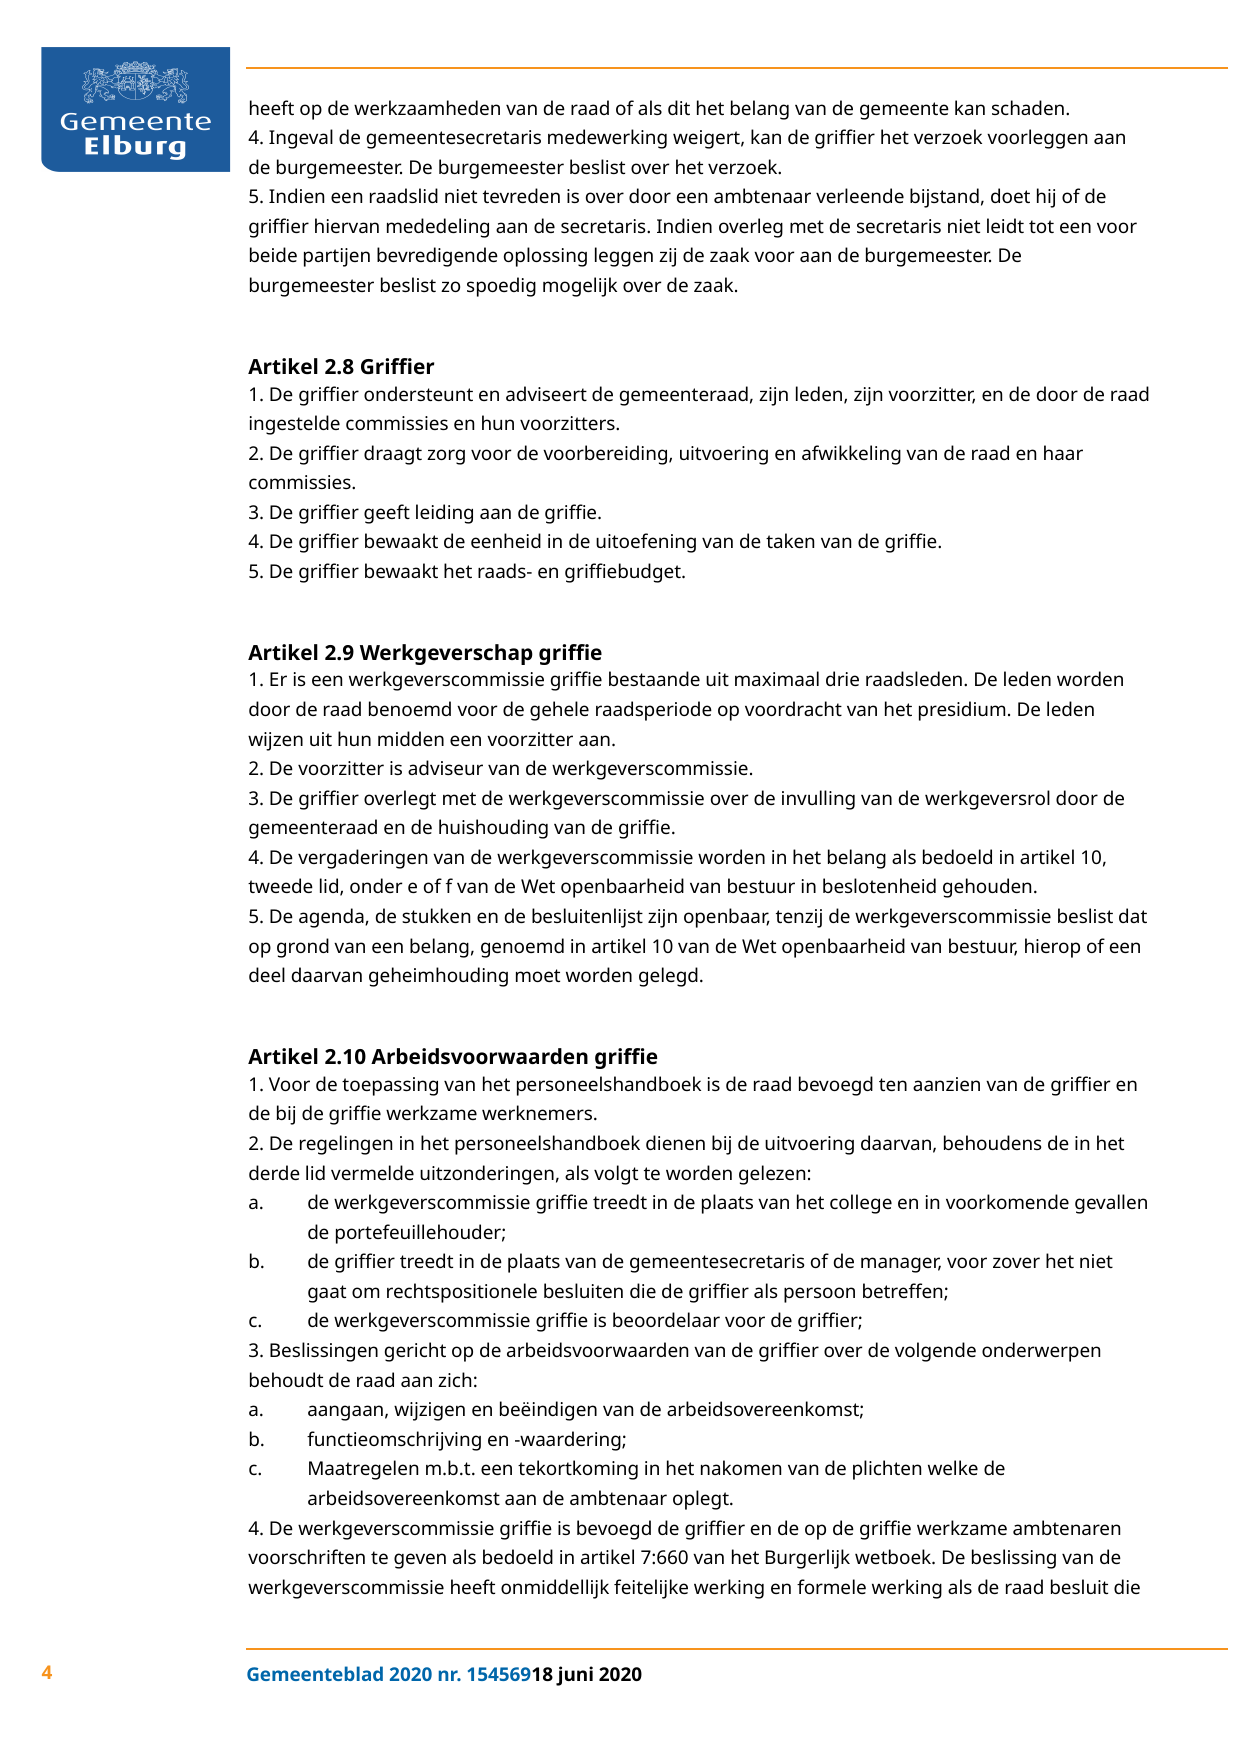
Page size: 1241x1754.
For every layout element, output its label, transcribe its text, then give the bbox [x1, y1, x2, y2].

picture [41, 47, 231, 172]
text 5. De agenda, de stukken en de besluitenlijst zijn openbaar, tenzij de werkgeverscommissie beslist dat op grond van een belang, genoemd in artikel 10 van de Wet openbaarheid van bestuur, hierop of een deel daarvan geheimhouding moet worden gelegd. [248, 903, 1152, 988]
text 4. De vergaderingen van de werkgeverscommissie worden in het belang als bedoeld in artikel 10, tweede lid, onder e of f van de Wet openbaarheid van bestuur in beslotenheid gehouden. [248, 844, 1152, 899]
text 2. De griffier draagt zorg voor de voorbereiding, uitvoering en afwikkeling van de raad en haar commissies. [248, 440, 1152, 495]
text 3. De griffier overlegt met de werkgeverscommissie over de invulling van de werkgeversrol door de gemeenteraad en de huishouding van de griffie. [248, 785, 1152, 840]
list de griffier treedt in de plaats van de gemeentesecretaris of de manager, voor zover het niet gaat om rechtspositionele besluiten die de griffier als persoon betreffen; [248, 1248, 1152, 1304]
text 5. Indien een raadslid niet tevreden is over door een ambtenaar verleende bijstand, doet hij of de griffier hiervan mededeling aan de secretaris. Indien overleg met de secretaris niet leidt tot een voor beide partijen bevredigende oplossing leggen zij de zaak voor aan de burgemeester. De burgemeester beslist zo spoedig mogelijk over de zaak. [248, 183, 1152, 298]
list functieomschrijving en -waardering; [248, 1426, 1152, 1452]
list aangaan, wijzigen en beëindigen van de arbeidsovereenkomst; [248, 1396, 1152, 1422]
text 5. De griffier bewaakt het raads- en griffiebudget. [248, 558, 1152, 584]
text 4. De griffier bewaakt de eenheid in de uitoefening van de taken van de griffie. [248, 529, 1152, 554]
text 2. De regelingen in het personeelshandboek dienen bij de uitvoering daarvan, behoudens de in het derde lid vermelde uitzonderingen, als volgt te worden gelezen: [248, 1130, 1152, 1185]
text Artikel 2.9 Werkgeverschap griffie [248, 638, 1152, 667]
text Artikel 2.10 Arbeidsvoorwaarden griffie [248, 1042, 1152, 1071]
text 3. Beslissingen gericht op de arbeidsvoorwaarden van de griffier over de volgende onderwerpen behoudt de raad aan zich: [248, 1337, 1152, 1392]
text Artikel 2.8 Griffier [248, 352, 1152, 381]
text 3. De griffier geeft leiding aan de griffie. [248, 499, 1152, 525]
text 4. Ingeval de gemeentesecretaris medewerking weigert, kan de griffier het verzoek voorleggen aan de burgemeester. De burgemeester beslist over het verzoek. [248, 124, 1152, 180]
text 1. De griffier ondersteunt en adviseert de gemeenteraad, zijn leden, zijn voorzitter, en de door de raad ingestelde commissies en hun voorzitters. [248, 381, 1152, 436]
text 2. De voorzitter is adviseur van de werkgeverscommissie. [248, 755, 1152, 781]
list de werkgeverscommissie griffie is beoordelaar voor de griffier; [248, 1308, 1152, 1333]
text 1. Voor de toepassing van het personeelshandboek is de raad bevoegd ten aanzien van de griffier en de bij de griffie werkzame werknemers. [248, 1071, 1152, 1126]
text 4. De werkgeverscommissie griffie is bevoegd de griffier en de op de griffie werkzame ambtenaren voorschriften te geven als bedoeld in artikel 7:660 van het Burgerlijk wetboek. De beslissing van de werkgeverscommissie heeft onmiddellijk feitelijke werking en formele werking als de raad besluit die [248, 1515, 1152, 1599]
list de werkgeverscommissie griffie treedt in de plaats van het college en in voorkomende gevallen de portefeuillehouder; [248, 1189, 1152, 1244]
text heeft op de werkzaamheden van de raad of als dit het belang van de gemeente kan schaden. [248, 95, 1152, 121]
text 1. Er is een werkgeverscommissie griffie bestaande uit maximaal drie raadsleden. De leden worden door de raad benoemd voor de gehele raadsperiode op voordracht van het presidium. De leden wijzen uit hun midden een voorzitter aan. [248, 667, 1152, 752]
list Maatregelen m.b.t. een tekortkoming in het nakomen van de plichten welke de arbeidsovereenkomst aan de ambtenaar oplegt. [248, 1456, 1152, 1511]
